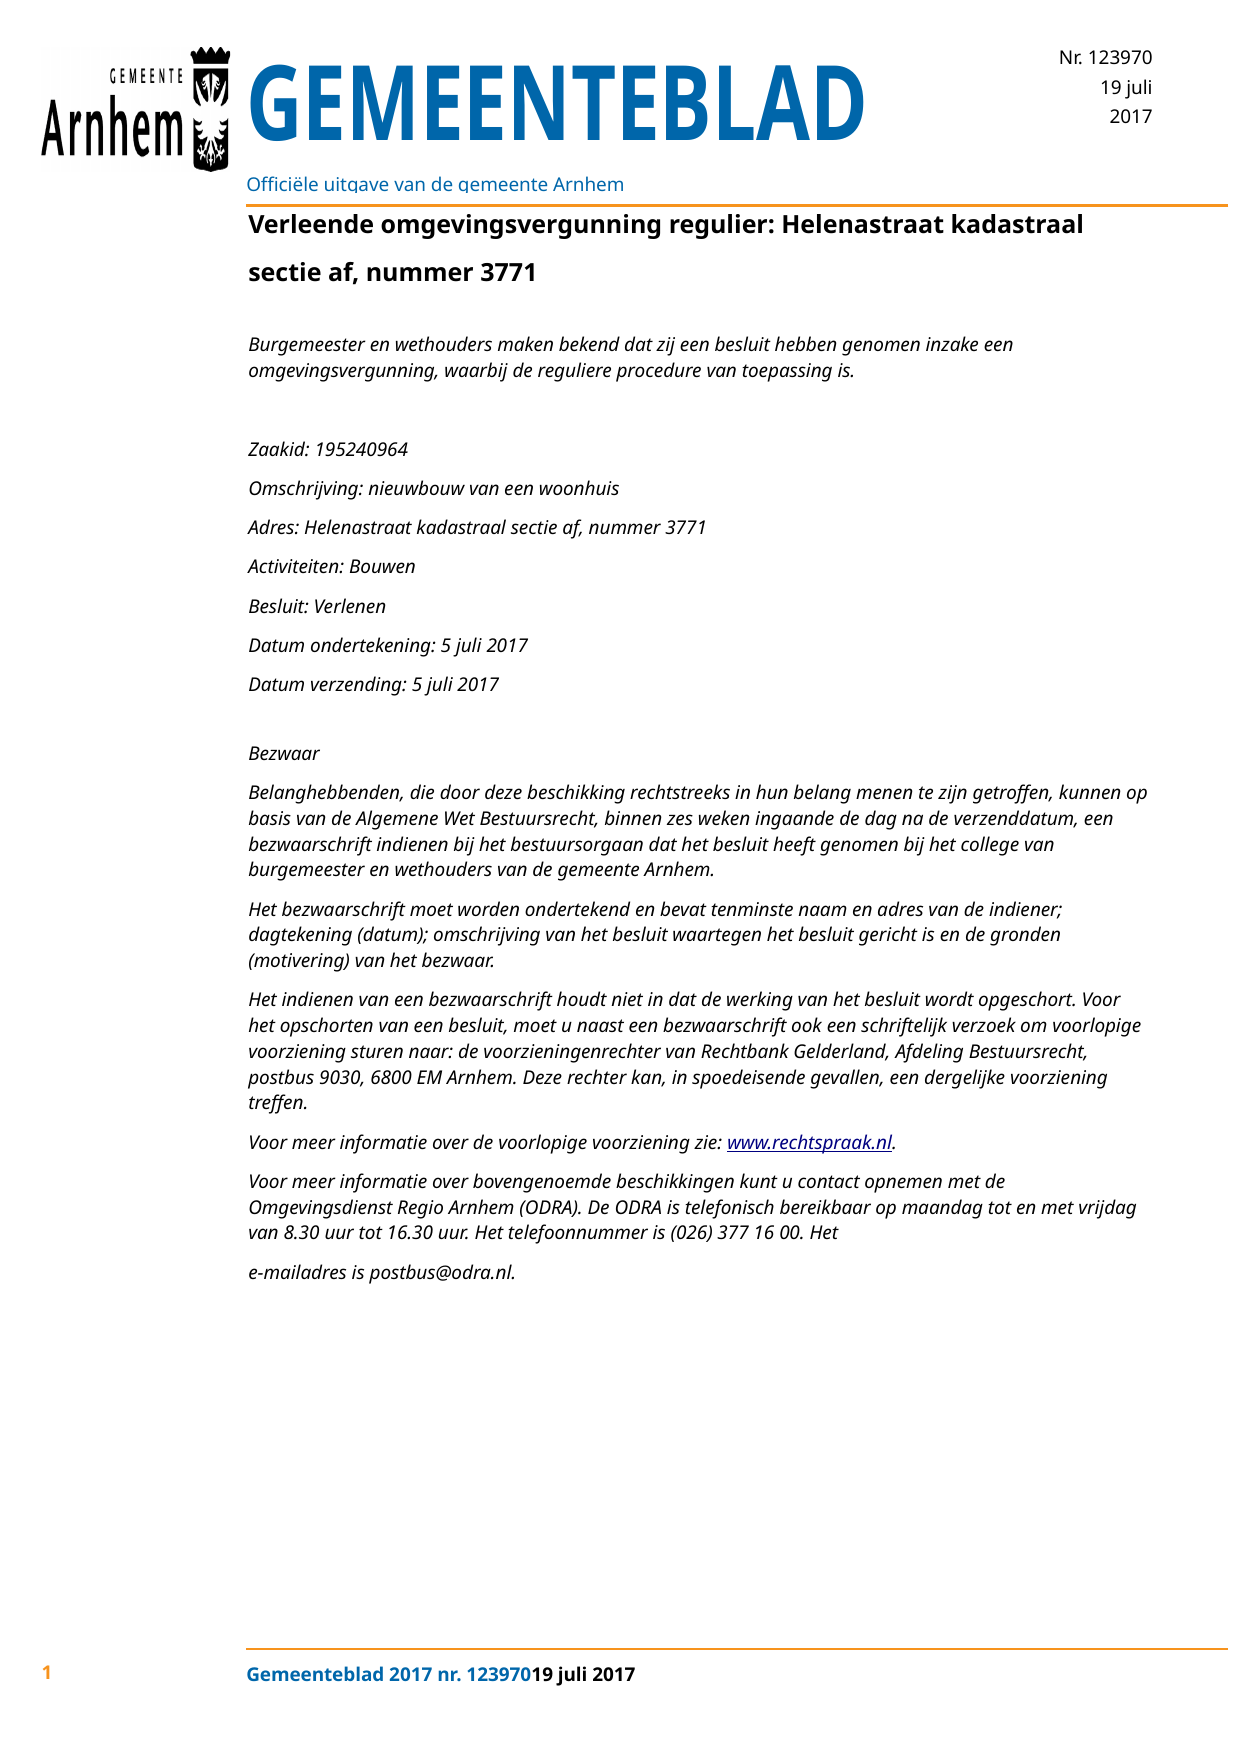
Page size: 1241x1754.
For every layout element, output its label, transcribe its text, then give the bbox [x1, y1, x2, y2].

text Omschrijving: nieuwbouw van een woonhuis [248, 475, 1152, 501]
text Adres: Helenastraat kadastraal sectie af, nummer 3771 [248, 514, 1152, 540]
text Datum verzending: 5 juli 2017 [248, 671, 1152, 697]
text Zaakid: 195240964 [248, 436, 1152, 461]
picture [41, 47, 231, 172]
text Datum ondertekening: 5 juli 2017 [248, 632, 1152, 658]
text Burgemeester en wethouders maken bekend dat zij een besluit hebben genomen inzake een omgevingsvergunning, waarbij de reguliere procedure van toepassing is. [248, 331, 1152, 383]
text Belanghebbenden, die door deze beschikking rechtstreeks in hun belang menen te zijn getroffen, kunnen op basis van de Algemene Wet Bestuursrecht, binnen zes weken ingaande de dag na de verzenddatum, een bezwaarschrift indienen bij het bestuursorgaan dat het besluit heeft genomen bij het college van burgemeester en wethouders van de gemeente Arnhem. [248, 779, 1152, 882]
text Verleende omgevingsvergunning regulier: Helenastraat kadastraal sectie af, nummer 3771 [248, 207, 1152, 288]
text Het bezwaarschrift moet worden ondertekend en bevat tenminste naam en adres van de indiener; dagtekening (datum); omschrijving van het besluit waartegen het besluit gericht is en de gronden (motivering) van het bezwaar. [248, 896, 1152, 973]
text Activiteiten: Bouwen [248, 553, 1152, 579]
text Voor meer informatie over de voorlopige voorziening zie: www.rechtspraak.nl. [248, 1129, 1152, 1154]
text Voor meer informatie over bovengenoemde beschikkingen kunt u contact opnemen met de Omgevingsdienst Regio Arnhem (ODRA). De ODRA is telefonisch bereikbaar op maandag tot en met vrijdag van 8.30 uur tot 16.30 uur. Het telefoonnummer is (026) 377 16 00. Het [248, 1168, 1152, 1245]
text e-mailadres is postbus@odra.nl. [248, 1259, 1152, 1284]
text Bezwaar [248, 740, 1152, 766]
text Het indienen van een bezwaarschrift houdt niet in dat de werking van het besluit wordt opgeschort. Voor het opschorten van een besluit, moet u naast een bezwaarschrift ook een schriftelijk verzoek om voorlopige voorziening sturen naar: de voorzieningenrechter van Rechtbank Gelderland, Afdeling Bestuursrecht, postbus 9030, 6800 EM Arnhem. Deze rechter kan, in spoedeisende gevallen, een dergelijke voorziening treffen. [248, 987, 1152, 1115]
text Besluit: Verlenen [248, 593, 1152, 618]
